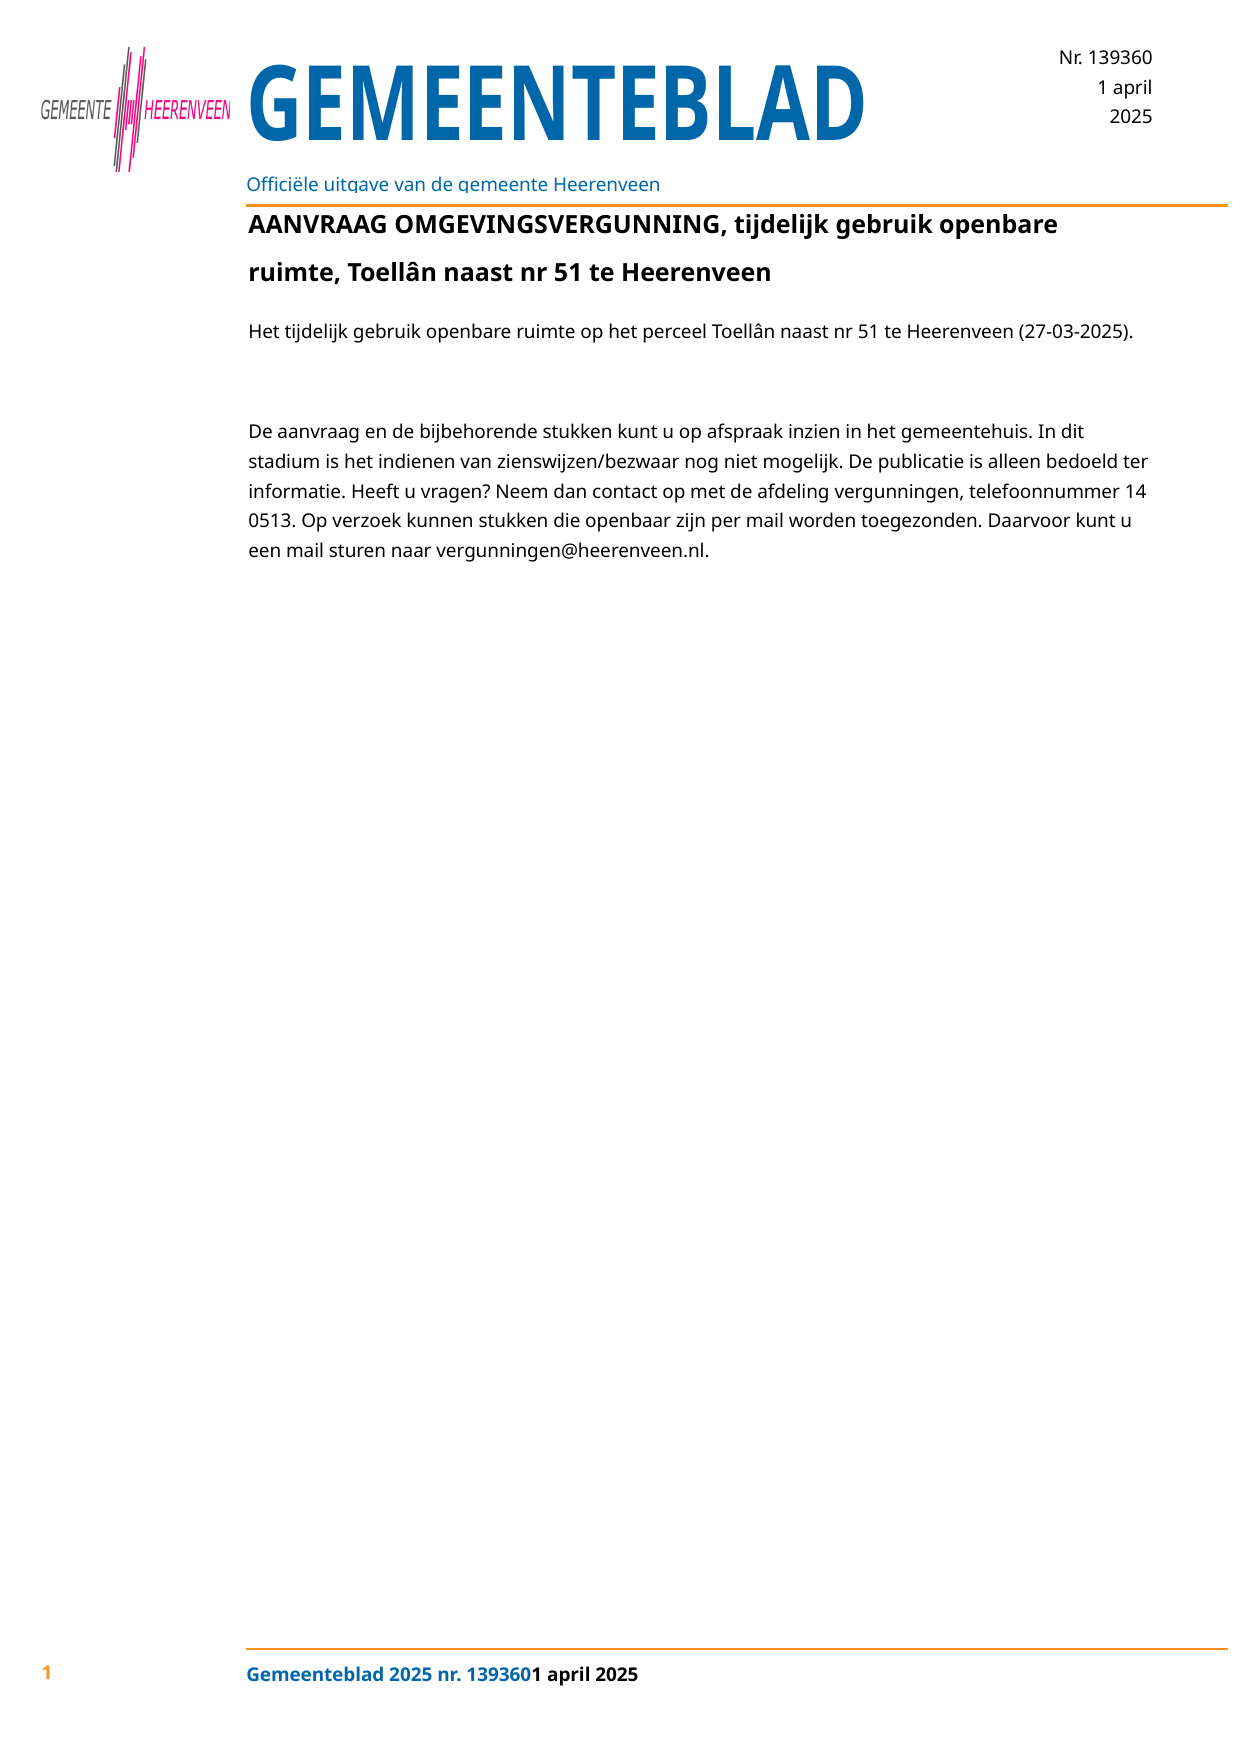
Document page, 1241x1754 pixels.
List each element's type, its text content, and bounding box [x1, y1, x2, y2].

picture [41, 47, 231, 172]
text AANVRAAG OMGEVINGSVERGUNNING, tijdelijk gebruik openbare ruimte, Toellân naast nr 51 te Heerenveen [248, 207, 1152, 288]
text De aanvraag en de bijbehorende stukken kunt u op afspraak inzien in het gemeentehuis. In dit stadium is het indienen van zienswijzen/bezwaar nog niet mogelijk. De publicatie is alleen bedoeld ter informatie. Heeft u vragen? Neem dan contact op met de afdeling vergunningen, telefoonnummer 14 0513. Op verzoek kunnen stukken die openbaar zijn per mail worden toegezonden. Daarvoor kunt u een mail sturen naar vergunningen@heerenveen.nl. [248, 419, 1152, 563]
text Het tijdelijk gebruik openbare ruimte op het perceel Toellân naast nr 51 te Heerenveen (27-03-2025). [248, 318, 1152, 344]
